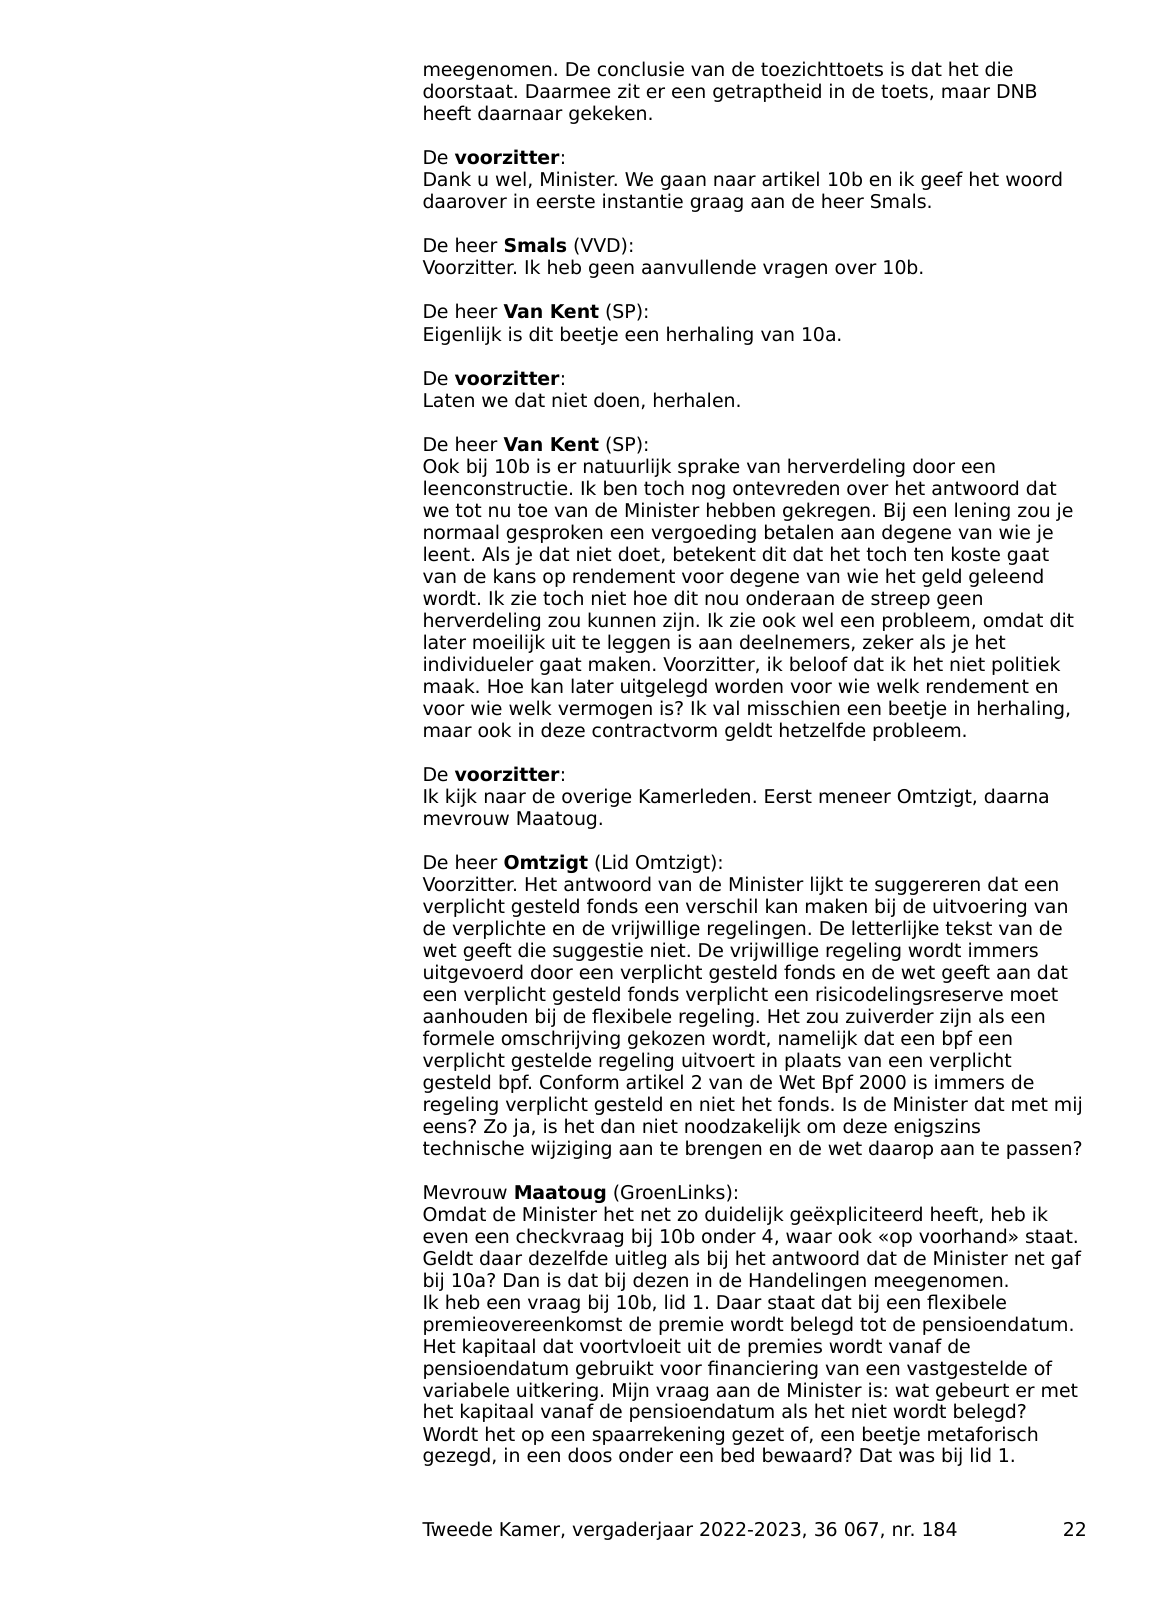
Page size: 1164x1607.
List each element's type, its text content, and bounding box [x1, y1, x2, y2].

text De voorzitter: [422, 147, 1087, 169]
text Ik kijk naar de overige Kamerleden. Eerst meneer Omtzigt, daarna mevrouw Maatoug. [422, 786, 1087, 829]
text meegenomen. De conclusie van de toezichttoets is dat het die doorstaat. Daarmee zit er een getraptheid in de toets, maar DNB heeft daarnaar gekeken. [422, 59, 1087, 125]
text De heer Omtzigt (Lid Omtzigt): [422, 852, 1087, 874]
text Laten we dat niet doen, herhalen. [422, 389, 1087, 412]
text De voorzitter: [422, 764, 1087, 786]
text De heer Van Kent (SP): [422, 434, 1087, 456]
text Voorzitter. Het antwoord van de Minister lijkt te suggereren dat een verplicht gesteld fonds een verschil kan maken bij de uitvoering van de verplichte en de vrijwillige regelingen. De letterlijke tekst van de wet geeft die suggestie niet. De vrijwillige regeling wordt immers uitgevoerd door een verplicht gesteld fonds en de wet geeft aan dat een verplicht gesteld fonds verplicht een risicodelingsreserve moet aanhouden bij de flexibele regeling. Het zou zuiverder zijn als een formele omschrijving gekozen wordt, namelijk dat een bpf een verplicht gestelde regeling uitvoert in plaats van een verplicht gesteld bpf. Conform artikel 2 van de Wet Bpf 2000 is immers de regeling verplicht gesteld en niet het fonds. Is de Minister dat met mij eens? Zo ja, is het dan niet noodzakelijk om deze enigszins technische wijziging aan te brengen en de wet daarop aan te passen? [422, 874, 1087, 1159]
text Eigenlijk is dit beetje een herhaling van 10a. [422, 323, 1087, 345]
text De heer Van Kent (SP): [422, 301, 1087, 323]
text Ik heb een vraag bij 10b, lid 1. Daar staat dat bij een flexibele premieovereenkomst de premie wordt belegd tot de pensioendatum. Het kapitaal dat voortvloeit uit de premies wordt vanaf de pensioendatum gebruikt voor financiering van een vastgestelde of variabele uitkering. Mijn vraag aan de Minister is: wat gebeurt er met het kapitaal vanaf de pensioendatum als het niet wordt belegd? Wordt het op een spaarrekening gezet of, een beetje metaforisch gezegd, in een doos onder een bed bewaard? Dat was bij lid 1. [422, 1292, 1087, 1467]
text Dank u wel, Minister. We gaan naar artikel 10b en ik geef het woord daarover in eerste instantie graag aan de heer Smals. [422, 169, 1087, 213]
text De heer Smals (VVD): [422, 235, 1087, 257]
text Mevrouw Maatoug (GroenLinks): [422, 1182, 1087, 1204]
text De voorzitter: [422, 368, 1087, 389]
text Voorzitter. Ik heb geen aanvullende vragen over 10b. [422, 257, 1087, 279]
text Omdat de Minister het net zo duidelijk geëxpliciteerd heeft, heb ik even een checkvraag bij 10b onder 4, waar ook «op voorhand» staat. Geldt daar dezelfde uitleg als bij het antwoord dat de Minister net gaf bij 10a? Dan is dat bij dezen in de Handelingen meegenomen. [422, 1204, 1087, 1292]
text Ook bij 10b is er natuurlijk sprake van herverdeling door een leenconstructie. Ik ben toch nog ontevreden over het antwoord dat we tot nu toe van de Minister hebben gekregen. Bij een lening zou je normaal gesproken een vergoeding betalen aan degene van wie je leent. Als je dat niet doet, betekent dit dat het toch ten koste gaat van de kans op rendement voor degene van wie het geld geleend wordt. Ik zie toch niet hoe dit nou onderaan de streep geen herverdeling zou kunnen zijn. Ik zie ook wel een probleem, omdat dit later moeilijk uit te leggen is aan deelnemers, zeker als je het individueler gaat maken. Voorzitter, ik beloof dat ik het niet politiek maak. Hoe kan later uitgelegd worden voor wie welk rendement en voor wie welk vermogen is? Ik val misschien een beetje in herhaling, maar ook in deze contractvorm geldt hetzelfde probleem. [422, 456, 1087, 741]
